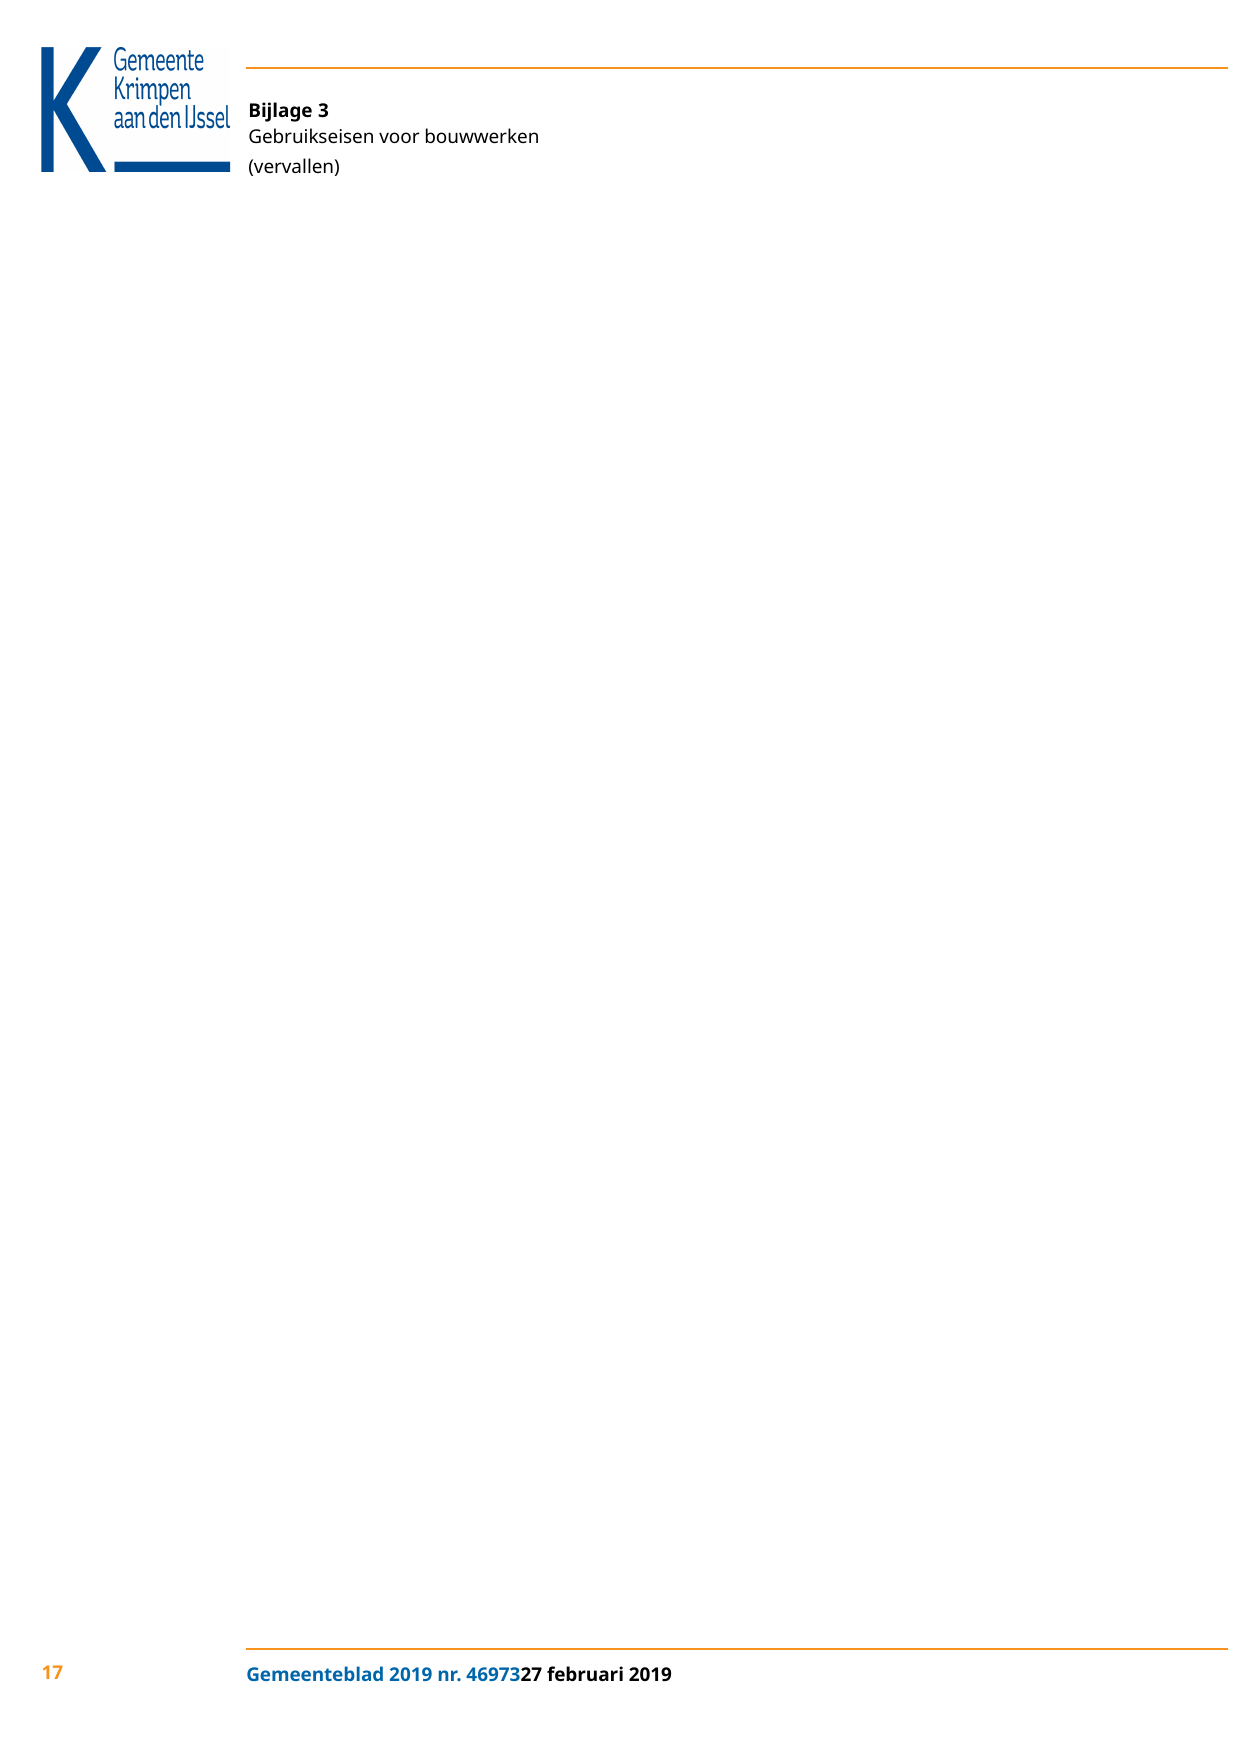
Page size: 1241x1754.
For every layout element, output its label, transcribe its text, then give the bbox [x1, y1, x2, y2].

text (vervallen) [248, 153, 1152, 179]
text Gebruikseisen voor bouwwerken [248, 123, 1152, 149]
picture [41, 47, 231, 172]
text Bijlage 3 [248, 95, 1152, 123]
